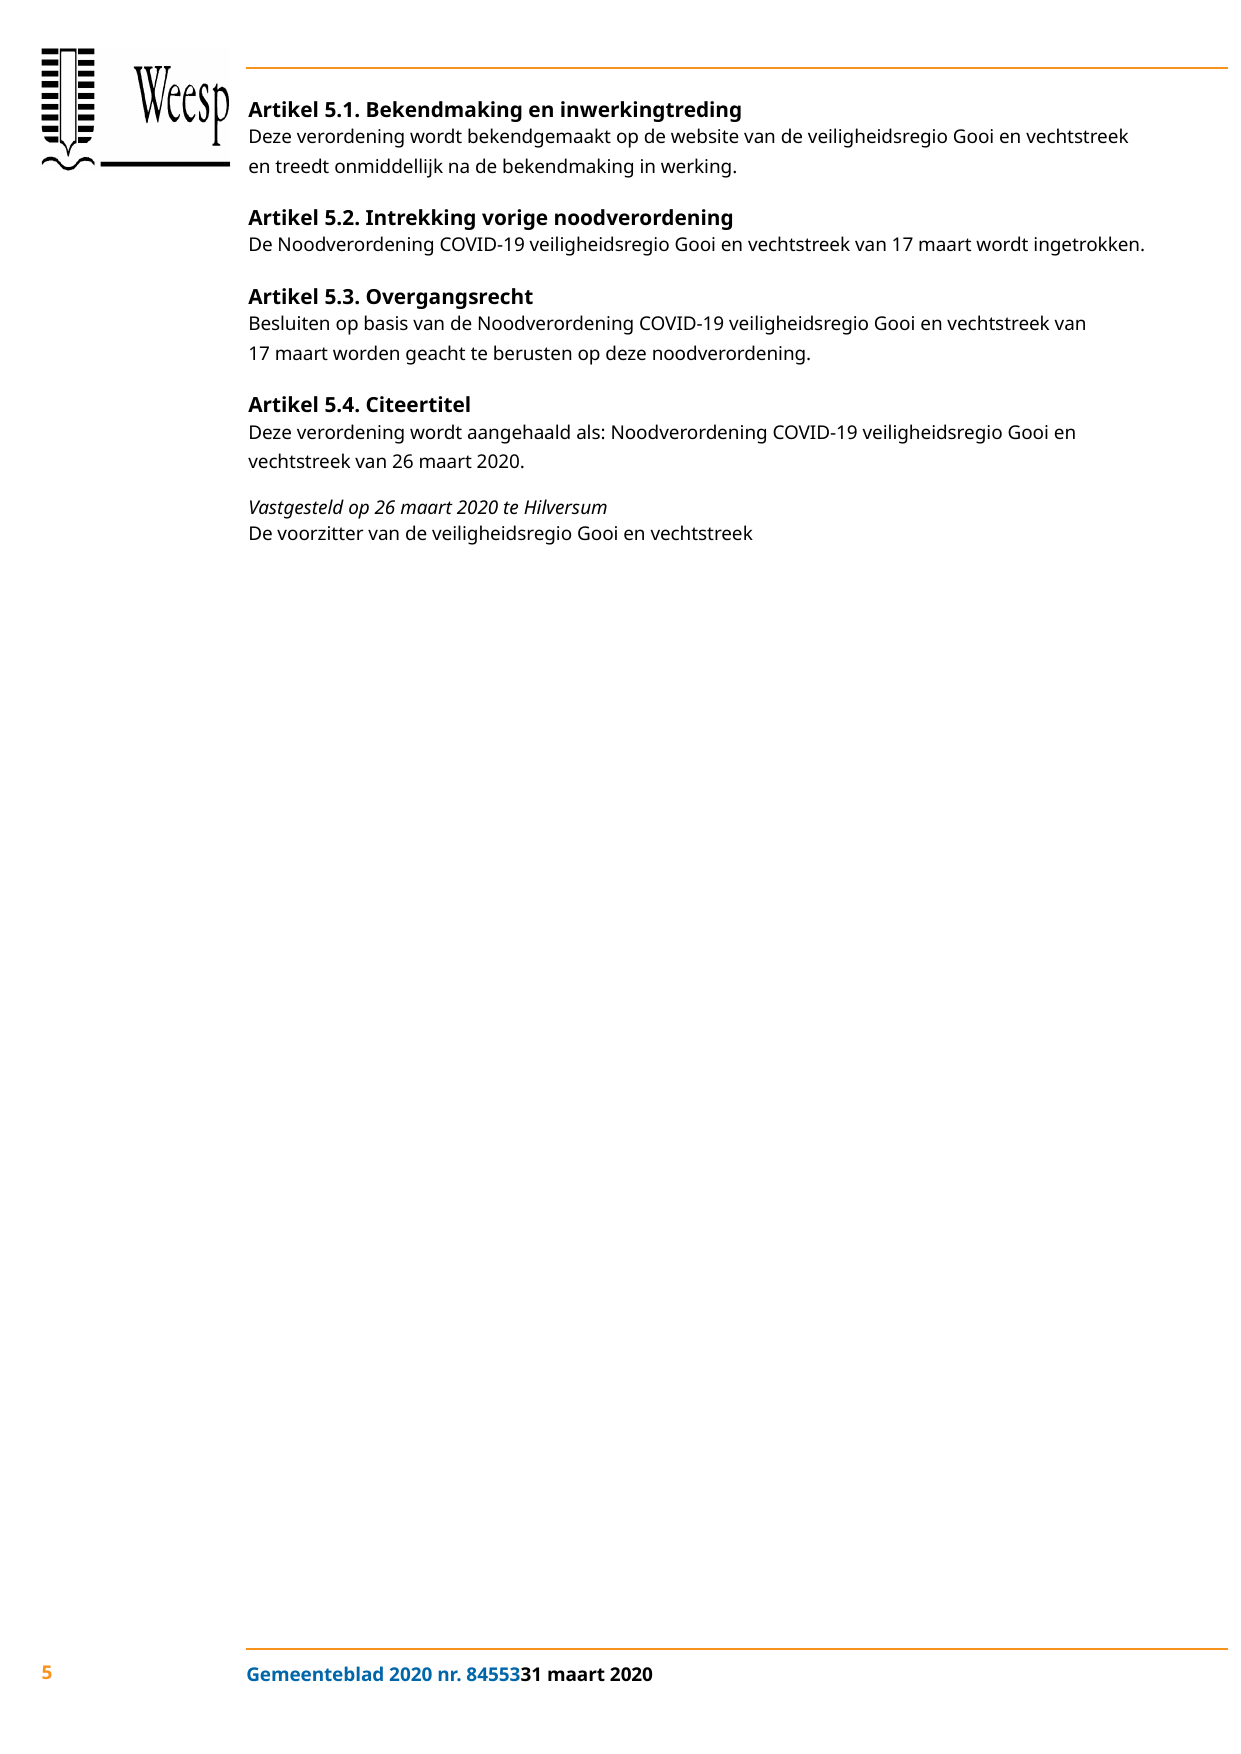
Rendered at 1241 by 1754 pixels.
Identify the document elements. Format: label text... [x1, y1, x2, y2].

text De Noodverordening COVID-19 veiligheidsregio Gooi en vechtstreek van 17 maart wordt ingetrokken. [248, 232, 1152, 257]
text Artikel 5.1. Bekendmaking en inwerkingtreding [248, 95, 1152, 123]
text Besluiten op basis van de Noodverordening COVID-19 veiligheidsregio Gooi en vechtstreek van 17 maart worden geacht te berusten op deze noodverordening. [248, 311, 1152, 366]
text Deze verordening wordt bekendgemaakt op de website van de veiligheidsregio Gooi en vechtstreek en treedt onmiddellijk na de bekendmaking in werking. [248, 123, 1152, 178]
text De voorzitter van de veiligheidsregio Gooi en vechtstreek [248, 520, 1152, 546]
picture [41, 47, 231, 172]
text Artikel 5.2. Intrekking vorige noodverordening [248, 203, 1152, 232]
text Artikel 5.3. Overgangsrecht [248, 282, 1152, 311]
text Vastgesteld op 26 maart 2020 te Hilversum [248, 494, 1152, 520]
text Deze verordening wordt aangehaald als: Noodverordening COVID-19 veiligheidsregio Gooi en vechtstreek van 26 maart 2020. [248, 419, 1152, 474]
text Artikel 5.4. Citeertitel [248, 391, 1152, 419]
